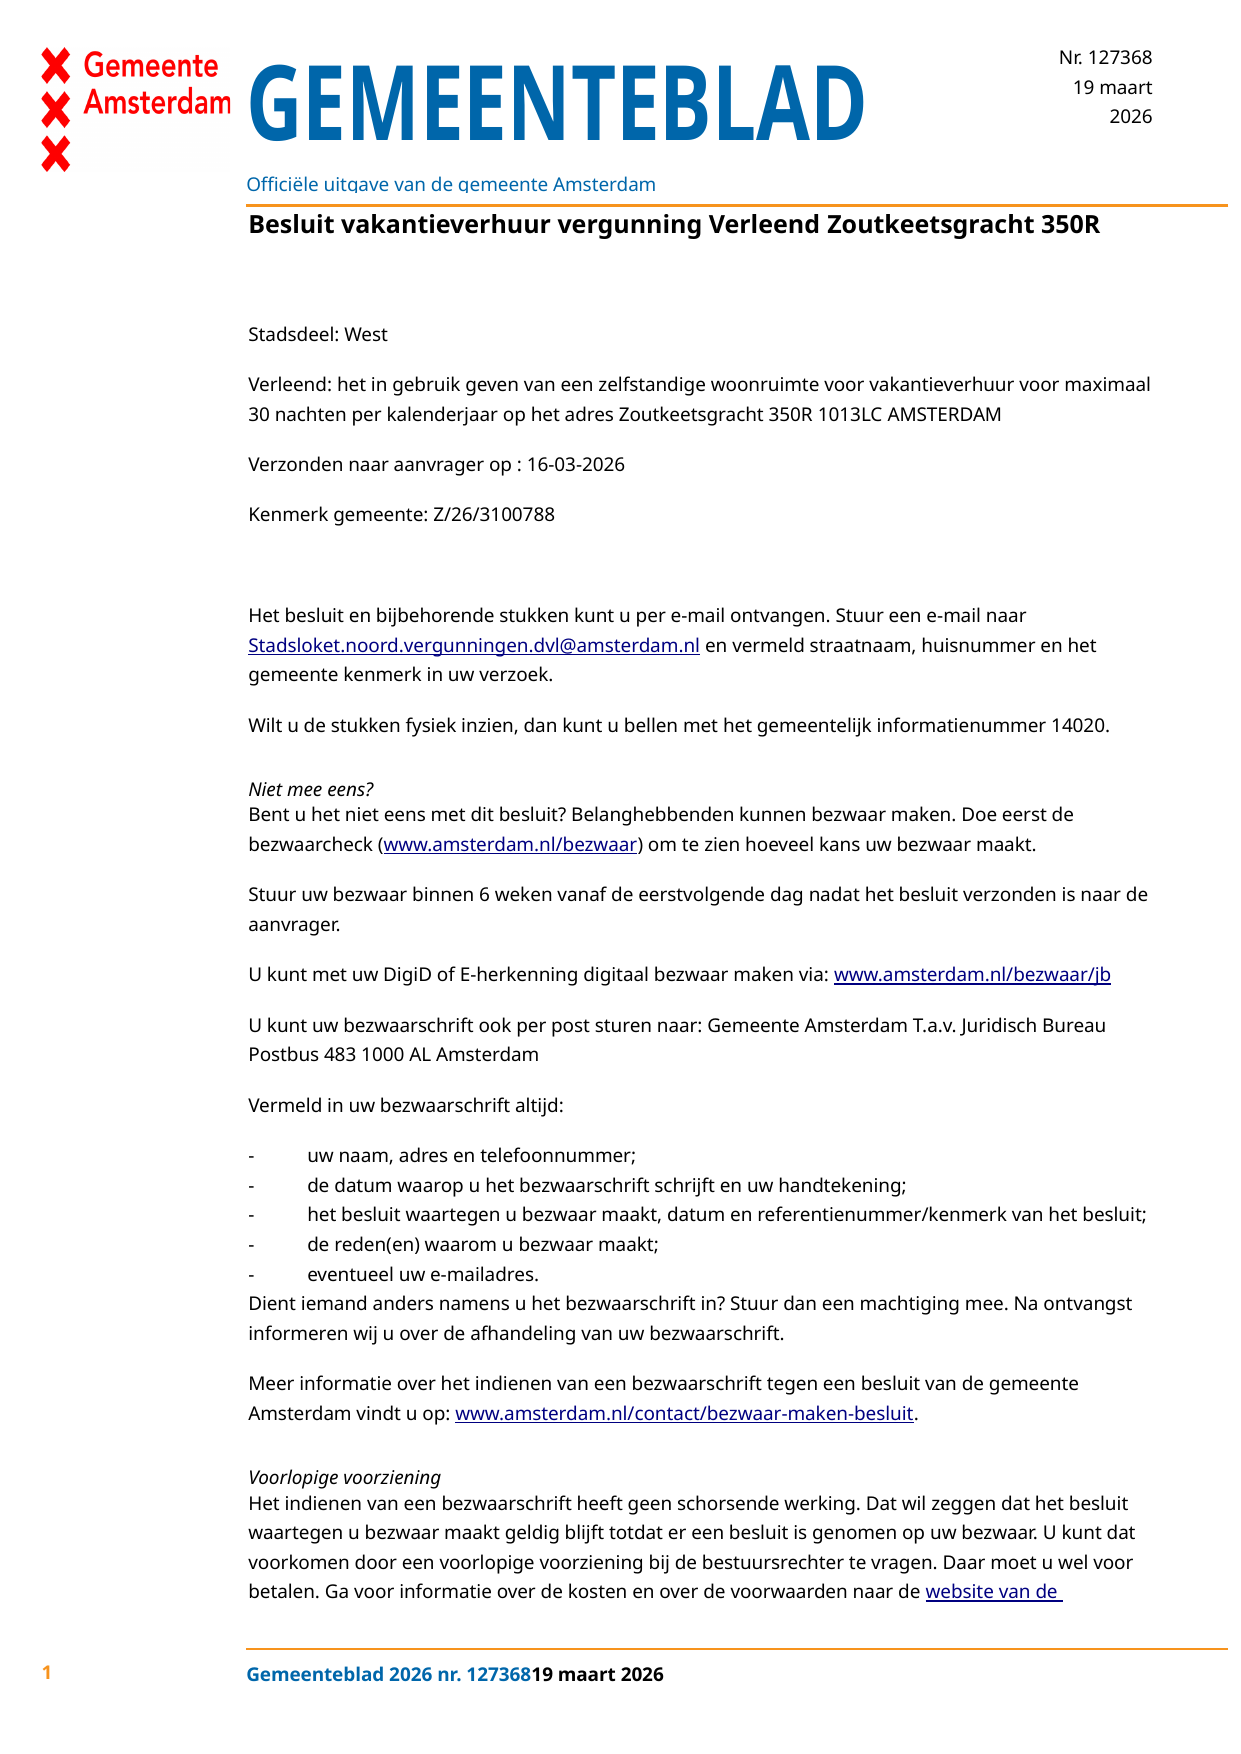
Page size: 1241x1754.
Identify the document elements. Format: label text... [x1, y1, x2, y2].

text Besluit vakantieverhuur vergunning Verleend Zoutkeetsgracht 350R [248, 207, 1152, 241]
list de datum waarop u het bezwaarschrift schrijft en uw handtekening; [248, 1172, 1152, 1198]
text U kunt met uw DigiD of E-herkenning digitaal bezwaar maken via: www.amsterdam.nl/bezwaar/jb [248, 962, 1152, 987]
text Bent u het niet eens met dit besluit? Belanghebbenden kunnen bezwaar maken. Doe eerst de bezwaarcheck (www.amsterdam.nl/bezwaar) om te zien hoeveel kans uw bezwaar maakt. [248, 802, 1152, 857]
text Stadsdeel: West [248, 321, 1152, 346]
text Wilt u de stukken fysiek inzien, dan kunt u bellen met het gemeentelijk informatienummer 14020. [248, 712, 1152, 738]
text U kunt uw bezwaarschrift ook per post sturen naar: Gemeente Amsterdam T.a.v. Juridisch Bureau Postbus 483 1000 AL Amsterdam [248, 1012, 1152, 1067]
picture [41, 47, 231, 172]
text Verleend: het in gebruik geven van een zelfstandige woonruimte voor vakantieverhuur voor maximaal 30 nachten per kalenderjaar op het adres Zoutkeetsgracht 350R 1013LC AMSTERDAM [248, 371, 1152, 426]
text Meer informatie over het indienen van een bezwaarschrift tegen een besluit van de gemeente Amsterdam vindt u op: www.amsterdam.nl/contact/bezwaar-maken-besluit. [248, 1370, 1152, 1426]
text Stuur uw bezwaar binnen 6 weken vanaf de eerstvolgende dag nadat het besluit verzonden is naar de aanvrager. [248, 882, 1152, 937]
list de reden(en) waarom u bezwaar maakt; [248, 1231, 1152, 1257]
text Het indienen van een bezwaarschrift heeft geen schorsende werking. Dat wil zeggen dat het besluit waartegen u bezwaar maakt geldig blijft totdat er een besluit is genomen op uw bezwaar. U kunt dat voorkomen door een voorlopige voorziening bij de bestuursrechter te vragen. Daar moet u wel voor betalen. Ga voor informatie over de kosten en over de voorwaarden naar de website van de [248, 1490, 1152, 1604]
list het besluit waartegen u bezwaar maakt, datum en referentienummer/kenmerk van het besluit; [248, 1202, 1152, 1227]
text Niet mee eens? [248, 776, 1152, 802]
text Vermeld in uw bezwaarschrift altijd: [248, 1092, 1152, 1118]
text Kenmerk gemeente: Z/26/3100788 [248, 502, 1152, 527]
text Verzonden naar aanvrager op : 16-03-2026 [248, 451, 1152, 477]
text Dient iemand anders namens u het bezwaarschrift in? Stuur dan een machtiging mee. Na ontvangst informeren wij u over de afhandeling van uw bezwaarschrift. [248, 1290, 1152, 1346]
list eventueel uw e-mailadres. [248, 1261, 1152, 1287]
list uw naam, adres en telefoonnummer; [248, 1142, 1152, 1168]
text Voorlopige voorziening [248, 1464, 1152, 1490]
text Het besluit en bijbehorende stukken kunt u per e-mail ontvangen. Stuur een e-mail naar Stadsloket.noord.vergunningen.dvl@amsterdam.nl en vermeld straatnaam, huisnummer en het gemeente kenmerk in uw verzoek. [248, 602, 1152, 687]
